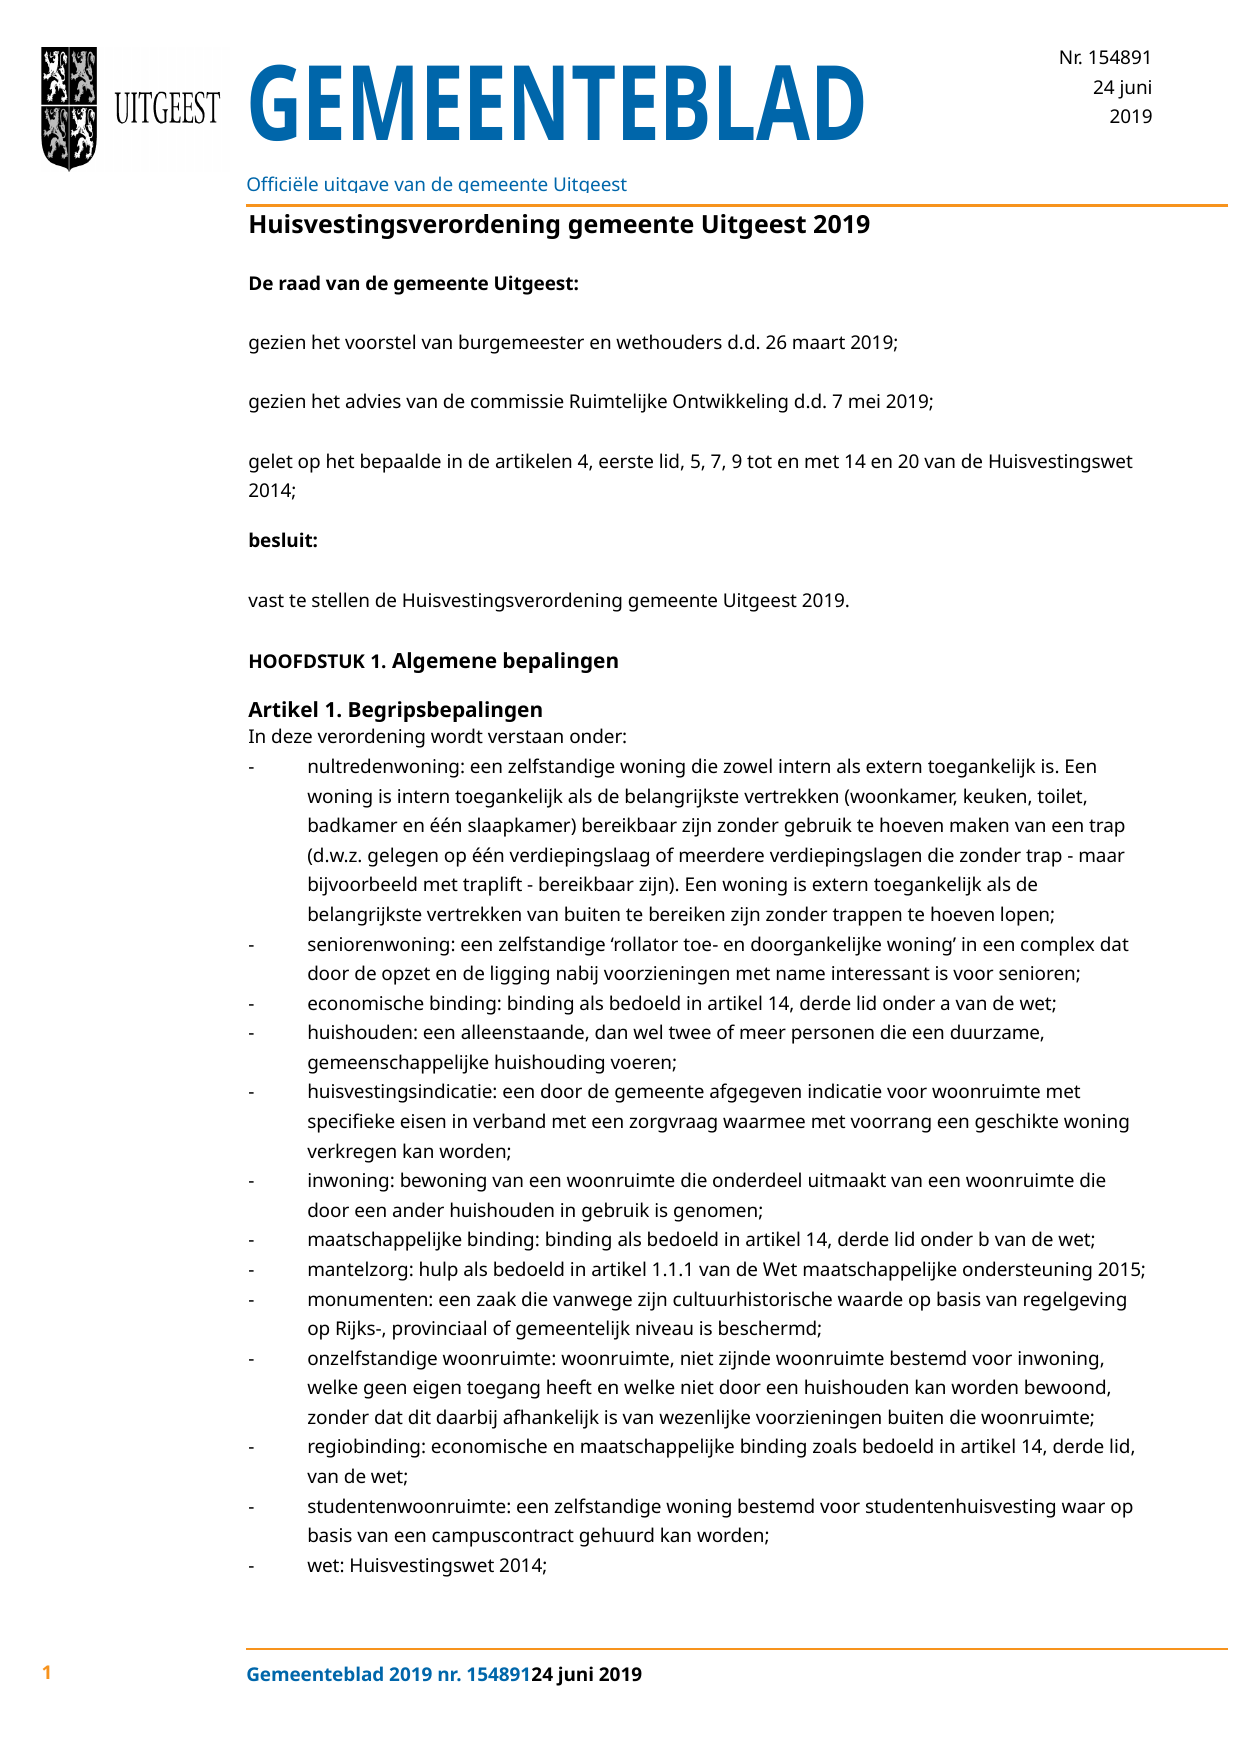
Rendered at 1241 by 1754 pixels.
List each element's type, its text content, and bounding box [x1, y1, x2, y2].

list maatschappelijke binding: binding als bedoeld in artikel 14, derde lid onder b van de wet; [248, 1227, 1152, 1252]
list nultredenwoning: een zelfstandige woning die zowel intern als extern toegankelijk is. Een woning is intern toegankelijk als de belangrijkste vertrekken (woonkamer, keuken, toilet, badkamer en één slaapkamer) bereikbaar zijn zonder gebruik te hoeven maken van een trap (d.w.z. gelegen op één verdiepingslaag of meerdere verdiepingslagen die zonder trap - maar bijvoorbeeld met traplift - bereikbaar zijn). Een woning is extern toegankelijk als de belangrijkste vertrekken van buiten te bereiken zijn zonder trappen te hoeven lopen; [248, 753, 1152, 927]
text vast te stellen de Huisvestingsverordening gemeente Uitgeest 2019. [248, 587, 1152, 613]
list onzelfstandige woonruimte: woonruimte, niet zijnde woonruimte bestemd voor inwoning, welke geen eigen toegang heeft en welke niet door een huishouden kan worden bewoond, zonder dat dit daarbij afhankelijk is van wezenlijke voorzieningen buiten die woonruimte; [248, 1345, 1152, 1430]
text Huisvestingsverordening gemeente Uitgeest 2019 [248, 207, 1152, 241]
list economische binding: binding als bedoeld in artikel 14, derde lid onder a van de wet; [248, 990, 1152, 1016]
text HOOFDSTUK 1. Algemene bepalingen [248, 646, 1152, 674]
text gezien het voorstel van burgemeester en wethouders d.d. 26 maart 2019; [248, 329, 1152, 355]
text In deze verordening wordt verstaan onder: [248, 724, 1152, 749]
list huisvestingsindicatie: een door de gemeente afgegeven indicatie voor woonruimte met specifieke eisen in verband met een zorgvraag waarmee met voorrang een geschikte woning verkregen kan worden; [248, 1079, 1152, 1164]
text Artikel 1. Begripsbepalingen [248, 695, 1152, 724]
text besluit: [248, 528, 1152, 553]
text gelet op het bepaalde in de artikelen 4, eerste lid, 5, 7, 9 tot en met 14 en 20 van de Huisvestingswet 2014; [248, 448, 1152, 503]
list mantelzorg: hulp als bedoeld in artikel 1.1.1 van de Wet maatschappelijke ondersteuning 2015; [248, 1256, 1152, 1282]
list inwoning: bewoning van een woonruimte die onderdeel uitmaakt van een woonruimte die door een ander huishouden in gebruik is genomen; [248, 1167, 1152, 1223]
list monumenten: een zaak die vanwege zijn cultuurhistorische waarde op basis van regelgeving op Rijks-, provinciaal of gemeentelijk niveau is beschermd; [248, 1286, 1152, 1341]
list seniorenwoning: een zelfstandige ‘rollator toe- en doorgankelijke woning’ in een complex dat door de opzet en de ligging nabij voorzieningen met name interessant is voor senioren; [248, 931, 1152, 986]
list studentenwoonruimte: een zelfstandige woning bestemd voor studentenhuisvesting waar op basis van een campuscontract gehuurd kan worden; [248, 1493, 1152, 1548]
list huishouden: een alleenstaande, dan wel twee of meer personen die een duurzame, gemeenschappelijke huishouding voeren; [248, 1019, 1152, 1075]
list regiobinding: economische en maatschappelijke binding zoals bedoeld in artikel 14, derde lid, van de wet; [248, 1434, 1152, 1489]
picture [41, 47, 231, 172]
text gezien het advies van de commissie Ruimtelijke Ontwikkeling d.d. 7 mei 2019; [248, 389, 1152, 414]
text De raad van de gemeente Uitgeest: [248, 270, 1152, 296]
list wet: Huisvestingswet 2014; [248, 1552, 1152, 1578]
